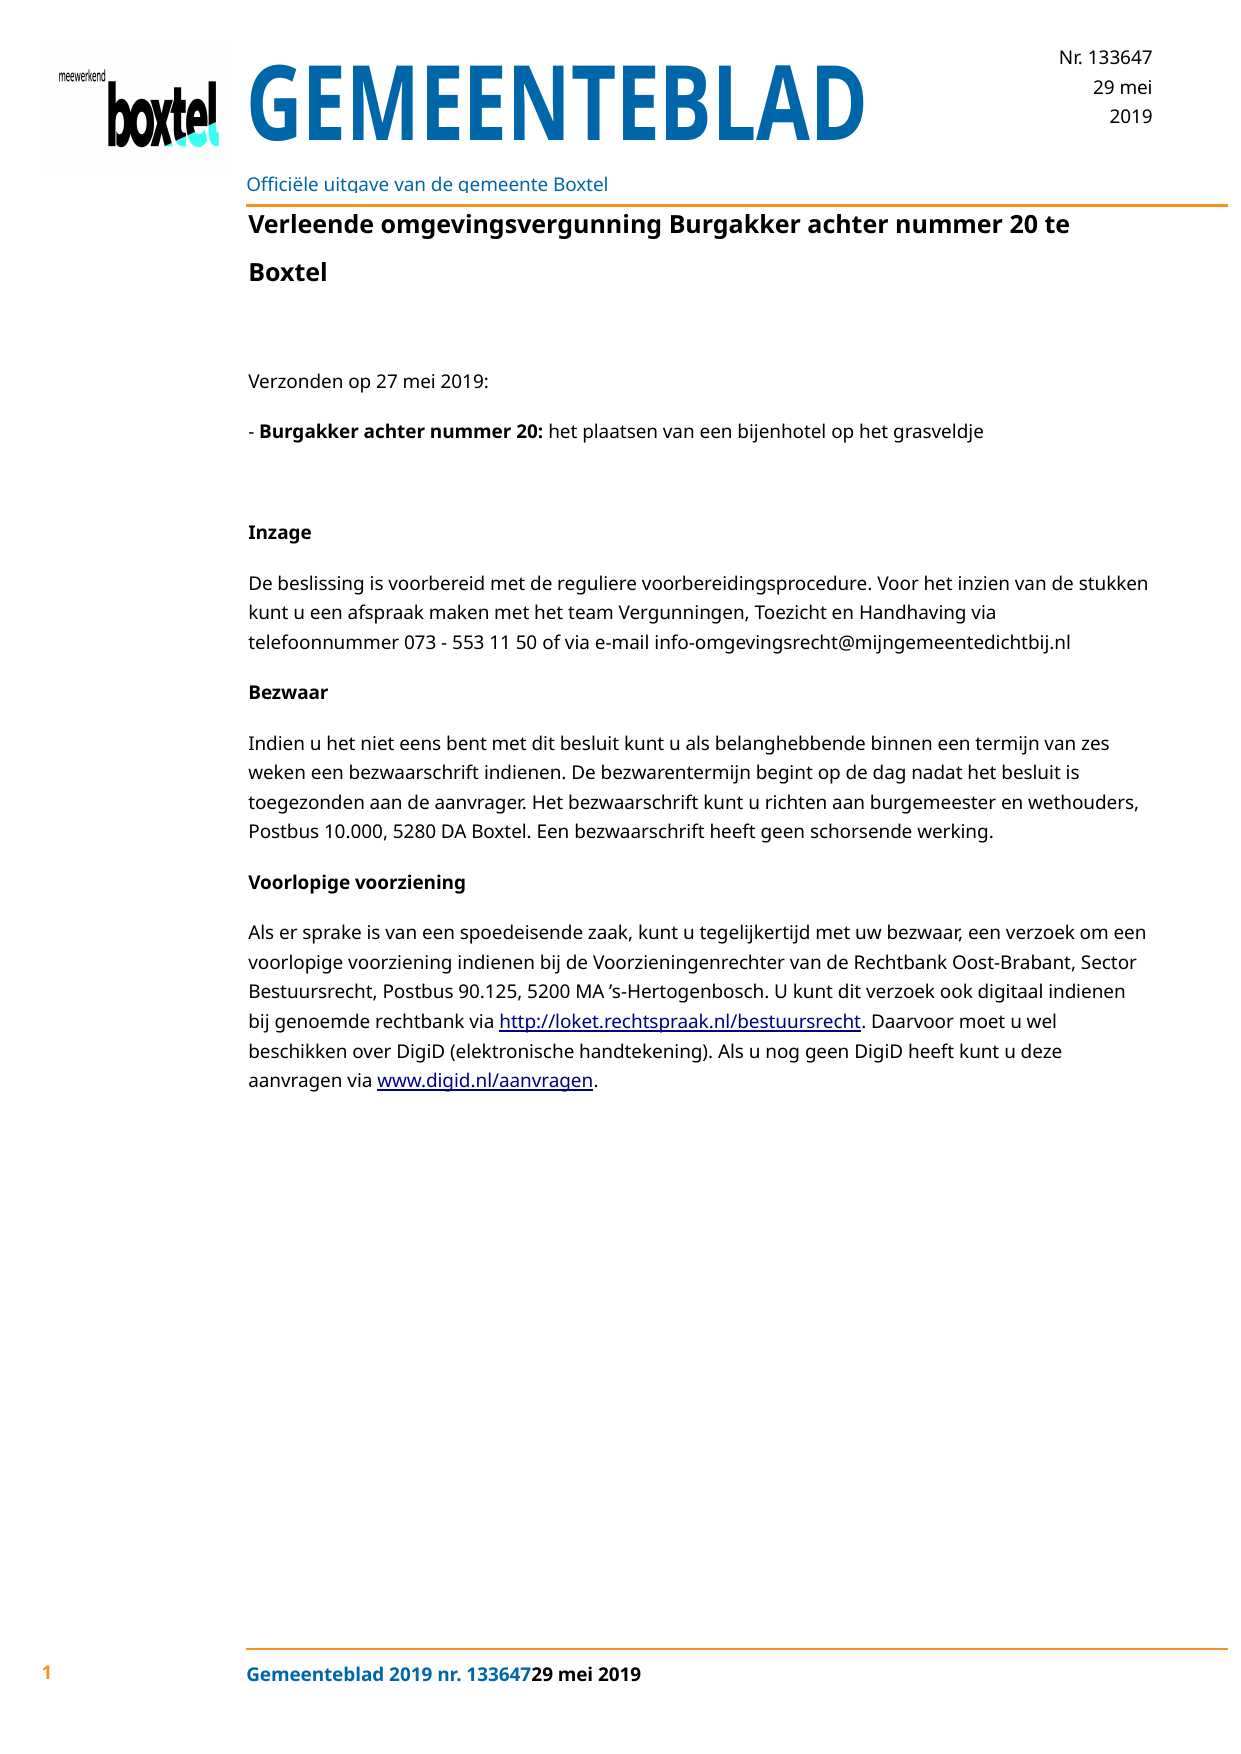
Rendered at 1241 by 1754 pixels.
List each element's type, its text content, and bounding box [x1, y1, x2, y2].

text Indien u het niet eens bent met dit besluit kunt u als belanghebbende binnen een termijn van zes weken een bezwaarschrift indienen. De bezwarentermijn begint op de dag nadat het besluit is toegezonden aan de aanvrager. Het bezwaarschrift kunt u richten aan burgemeester en wethouders, Postbus 10.000, 5280 DA Boxtel. Een bezwaarschrift heeft geen schorsende werking. [248, 730, 1152, 844]
text Verzonden op 27 mei 2019: [248, 368, 1152, 394]
text Voorlopige voorziening [248, 869, 1152, 895]
text Bezwaar [248, 679, 1152, 705]
text Inzage [248, 519, 1152, 545]
text Als er sprake is van een spoedeisende zaak, kunt u tegelijkertijd met uw bezwaar, een verzoek om een voorlopige voorziening indienen bij de Voorzieningenrechter van de Rechtbank Oost-Brabant, Sector Bestuursrecht, Postbus 90.125, 5200 MA ’s-Hertogenbosch. U kunt dit verzoek ook digitaal indienen bij genoemde rechtbank via http://loket.rechtspraak.nl/bestuursrecht. Daarvoor moet u wel beschikken over DigiD (elektronische handtekening). Als u nog geen DigiD heeft kunt u deze aanvragen via www.digid.nl/aanvragen. [248, 919, 1152, 1093]
text Verleende omgevingsvergunning Burgakker achter nummer 20 te Boxtel [248, 207, 1152, 288]
text De beslissing is voorbereid met de reguliere voorbereidingsprocedure. Voor het inzien van de stukken kunt u een afspraak maken met het team Vergunningen, Toezicht en Handhaving via telefoonnummer 073 - 553 11 50 of via e-mail info-omgevingsrecht@mijngemeentedichtbij.nl [248, 570, 1152, 655]
picture [41, 47, 231, 172]
text - Burgakker achter nummer 20: het plaatsen van een bijenhotel op het grasveldje [248, 419, 1152, 444]
